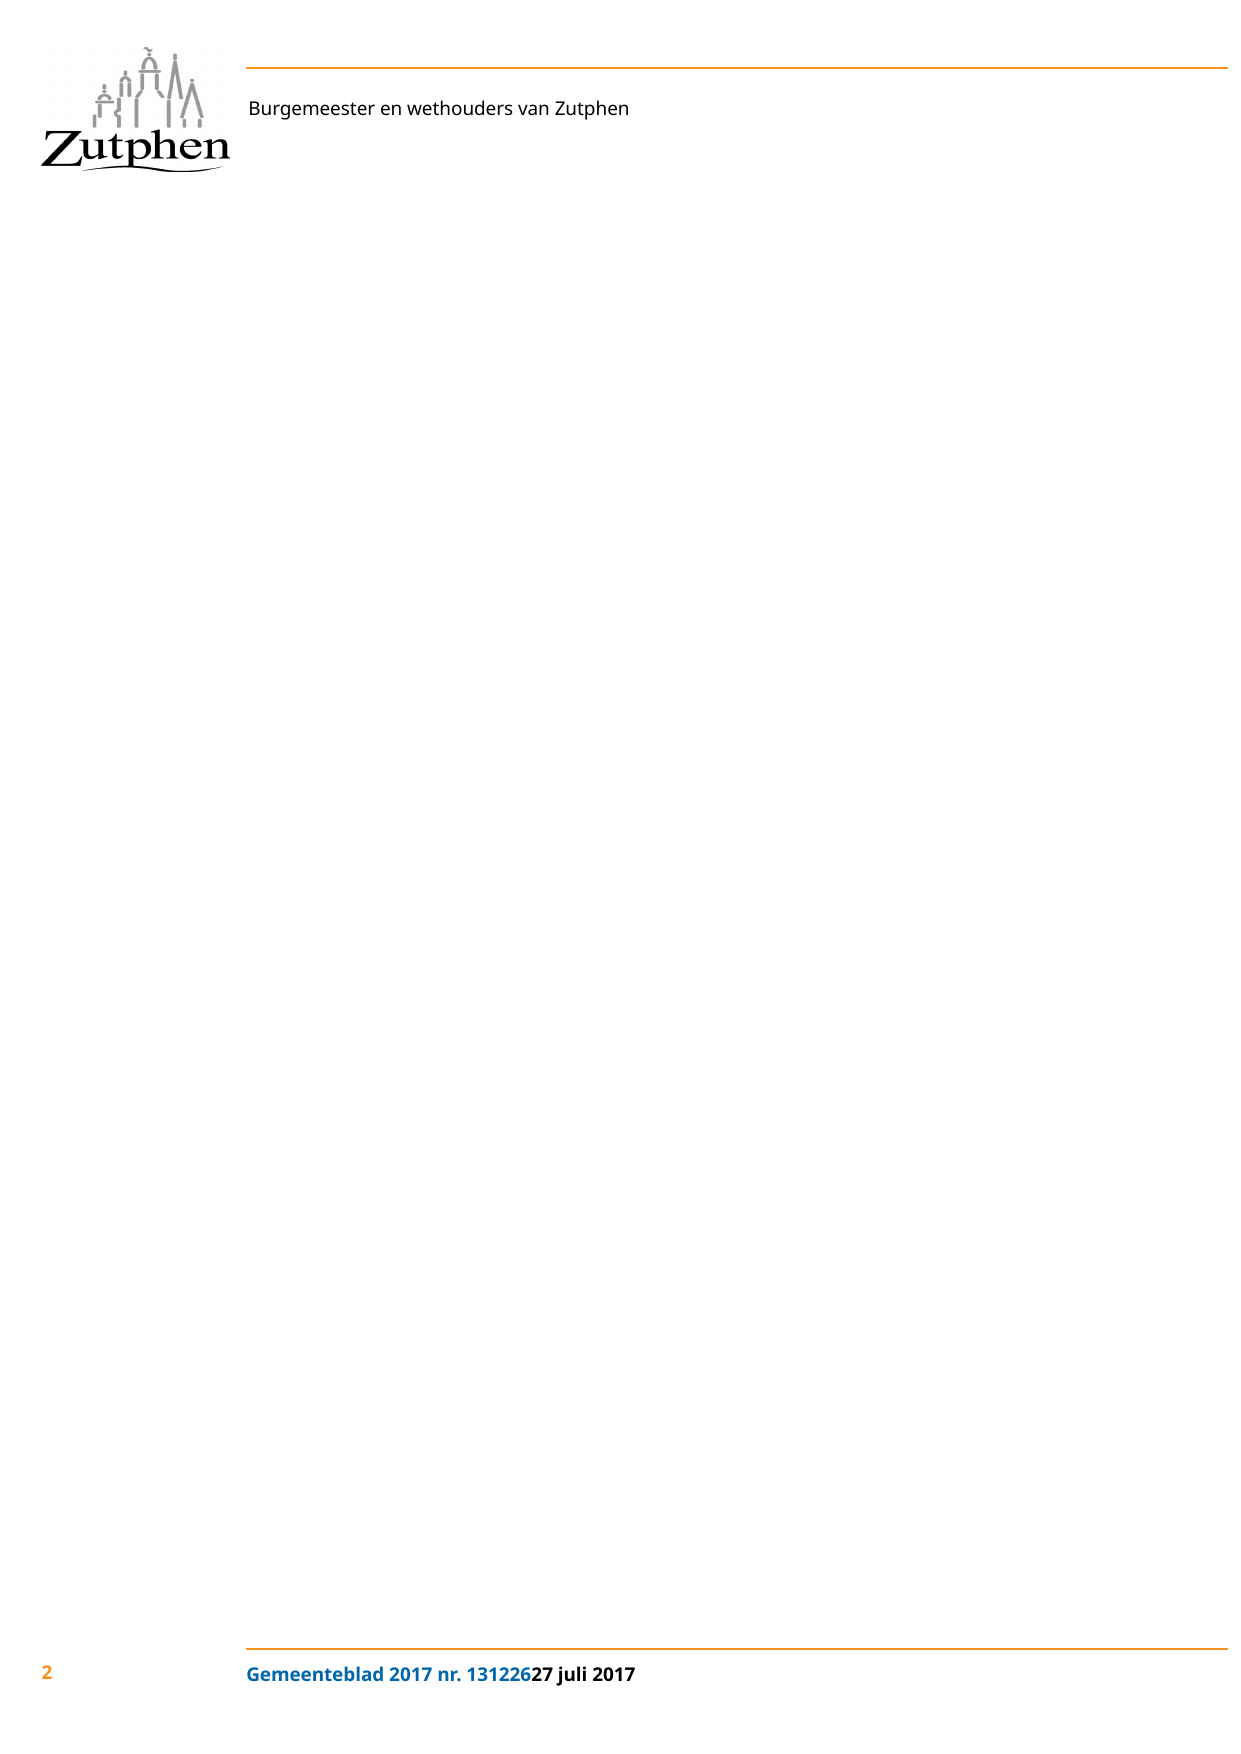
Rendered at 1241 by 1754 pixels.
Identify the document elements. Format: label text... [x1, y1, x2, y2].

text Burgemeester en wethouders van Zutphen [248, 95, 1152, 121]
picture [41, 47, 231, 172]
